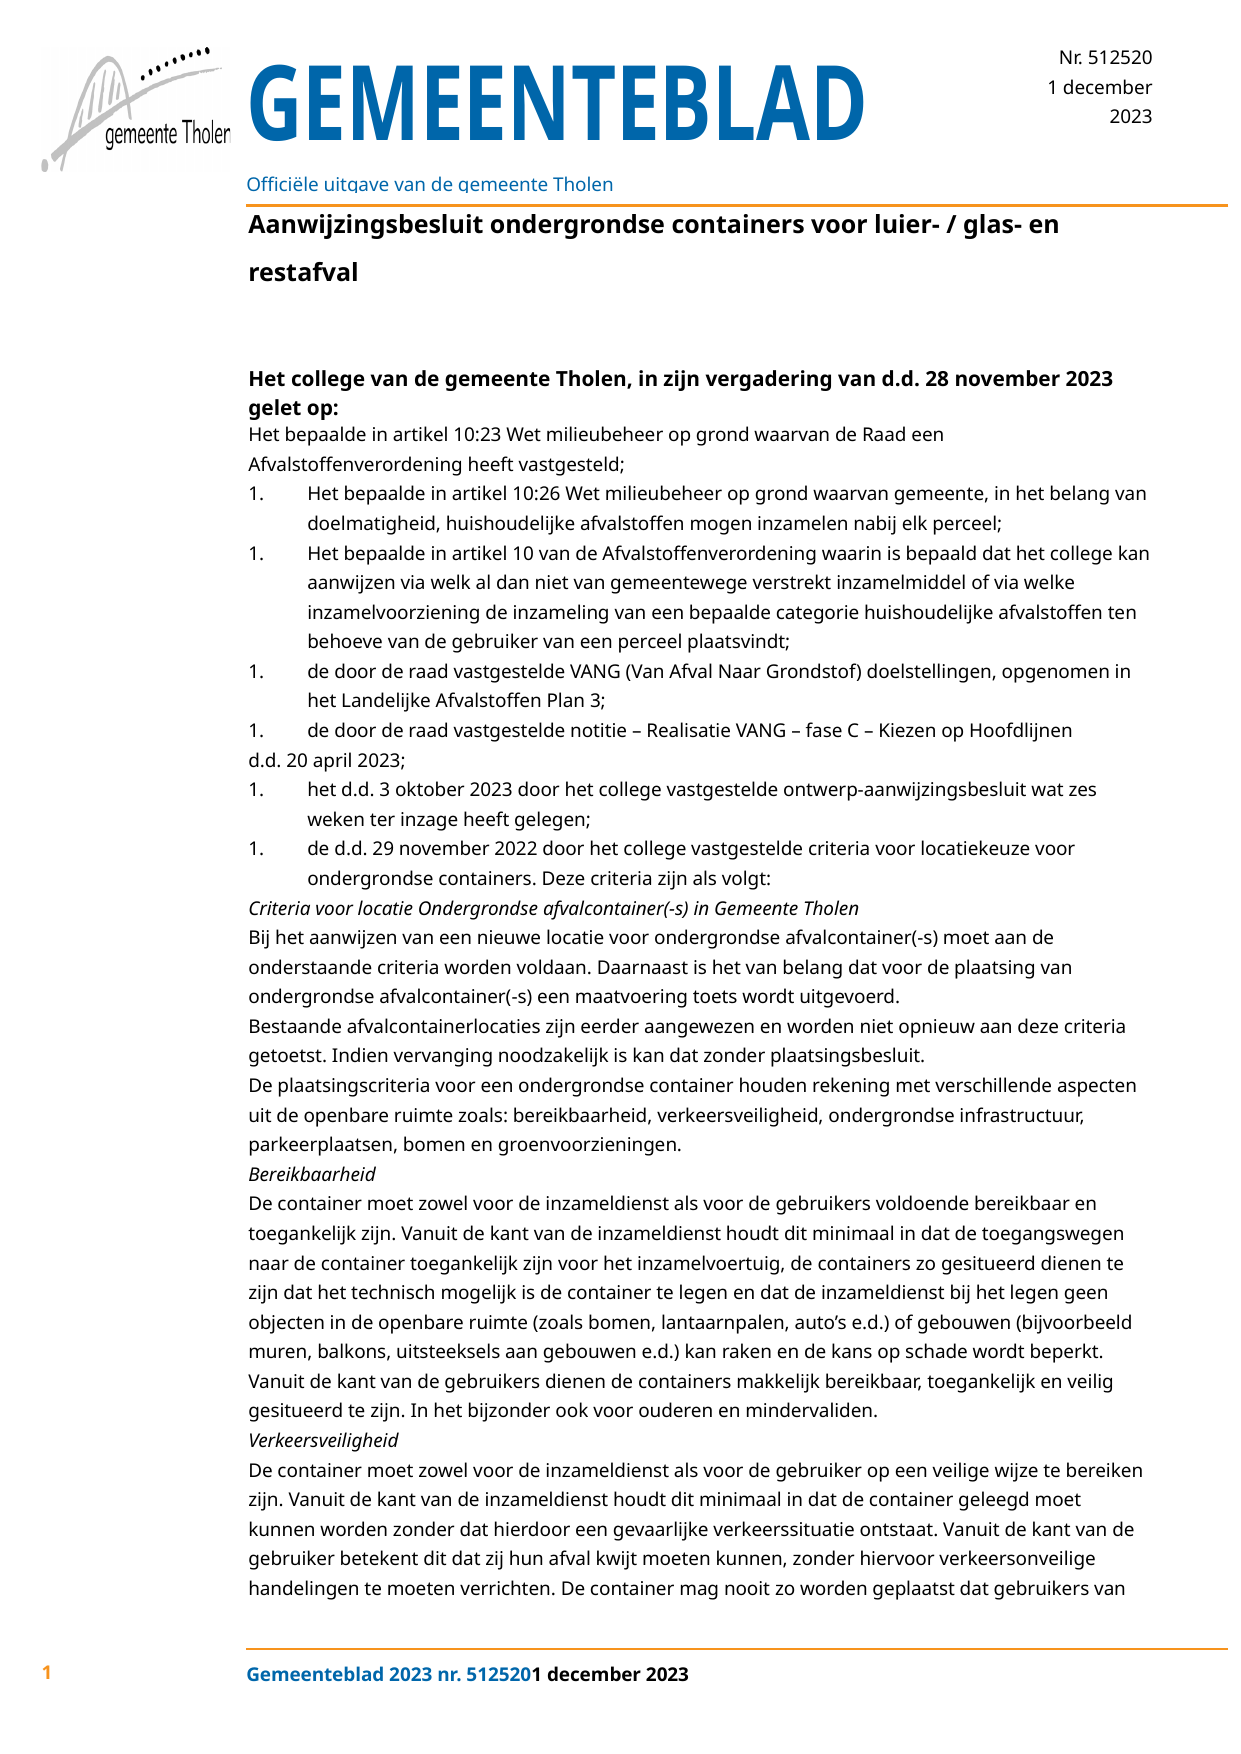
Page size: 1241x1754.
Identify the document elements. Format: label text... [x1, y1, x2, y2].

text d.d. 20 april 2023; [248, 747, 1152, 772]
text Verkeersveiligheid [248, 1427, 1152, 1453]
text Aanwijzingsbesluit ondergrondse containers voor luier- / glas- en restafval [248, 207, 1152, 288]
text Bestaande afvalcontainerlocaties zijn eerder aangewezen en worden niet opnieuw aan deze criteria getoetst. Indien vervanging noodzakelijk is kan dat zonder plaatsingsbesluit. [248, 1013, 1152, 1068]
text Vanuit de kant van de gebruikers dienen de containers makkelijk bereikbaar, toegankelijk en veilig gesitueerd te zijn. In het bijzonder ook voor ouderen en mindervaliden. [248, 1368, 1152, 1423]
text Criteria voor locatie Ondergrondse afvalcontainer(-s) in Gemeente Tholen [248, 895, 1152, 920]
list de d.d. 29 november 2022 door het college vastgestelde criteria voor locatiekeuze voor ondergrondse containers. Deze criteria zijn als volgt: [248, 836, 1152, 891]
list Het bepaalde in artikel 10:26 Wet milieubeheer op grond waarvan gemeente, in het belang van doelmatigheid, huishoudelijke afvalstoffen mogen inzamelen nabij elk perceel; [248, 481, 1152, 536]
list de door de raad vastgestelde VANG (Van Afval Naar Grondstof) doelstellingen, opgenomen in het Landelijke Afvalstoffen Plan 3; [248, 658, 1152, 713]
text De plaatsingscriteria voor een ondergrondse container houden rekening met verschillende aspecten uit de openbare ruimte zoals: bereikbaarheid, verkeersveiligheid, ondergrondse infrastructuur, parkeerplaatsen, bomen en groenvoorzieningen. [248, 1072, 1152, 1157]
text Bij het aanwijzen van een nieuwe locatie voor ondergrondse afvalcontainer(-s) moet aan de onderstaande criteria worden voldaan. Daarnaast is het van belang dat voor de plaatsing van ondergrondse afvalcontainer(-s) een maatvoering toets wordt uitgevoerd. [248, 924, 1152, 1009]
list het d.d. 3 oktober 2023 door het college vastgestelde ontwerp-aanwijzingsbesluit wat zes weken ter inzage heeft gelegen; [248, 776, 1152, 832]
list Het bepaalde in artikel 10 van de Afvalstoffenverordening waarin is bepaald dat het college kan aanwijzen via welk al dan niet van gemeentewege verstrekt inzamelmiddel of via welke inzamelvoorziening de inzameling van een bepaalde categorie huishoudelijke afvalstoffen ten behoeve van de gebruiker van een perceel plaatsvindt; [248, 540, 1152, 654]
text Het bepaalde in artikel 10:23 Wet milieubeheer op grond waarvan de Raad een Afvalstoffenverordening heeft vastgesteld; [248, 421, 1152, 477]
picture [41, 47, 231, 172]
list de door de raad vastgestelde notitie – Realisatie VANG – fase C – Kiezen op Hoofdlijnen [248, 717, 1152, 743]
text De container moet zowel voor de inzameldienst als voor de gebruiker op een veilige wijze te bereiken zijn. Vanuit de kant van de inzameldienst houdt dit minimaal in dat de container geleegd moet kunnen worden zonder dat hierdoor een gevaarlijke verkeerssituatie ontstaat. Vanuit de kant van de gebruiker betekent dit dat zij hun afval kwijt moeten kunnen, zonder hiervoor verkeersonveilige handelingen te moeten verrichten. De container mag nooit zo worden geplaatst dat gebruikers van [248, 1457, 1152, 1601]
text Het college van de gemeente Tholen, in zijn vergadering van d.d. 28 november 2023 gelet op: [248, 364, 1152, 421]
text De container moet zowel voor de inzameldienst als voor de gebruikers voldoende bereikbaar en toegankelijk zijn. Vanuit de kant van de inzameldienst houdt dit minimaal in dat de toegangswegen naar de container toegankelijk zijn voor het inzamelvoertuig, de containers zo gesitueerd dienen te zijn dat het technisch mogelijk is de container te legen en dat de inzameldienst bij het legen geen objecten in de openbare ruimte (zoals bomen, lantaarnpalen, auto’s e.d.) of gebouwen (bijvoorbeeld muren, balkons, uitsteeksels aan gebouwen e.d.) kan raken en de kans op schade wordt beperkt. [248, 1191, 1152, 1364]
text Bereikbaarheid [248, 1161, 1152, 1187]
